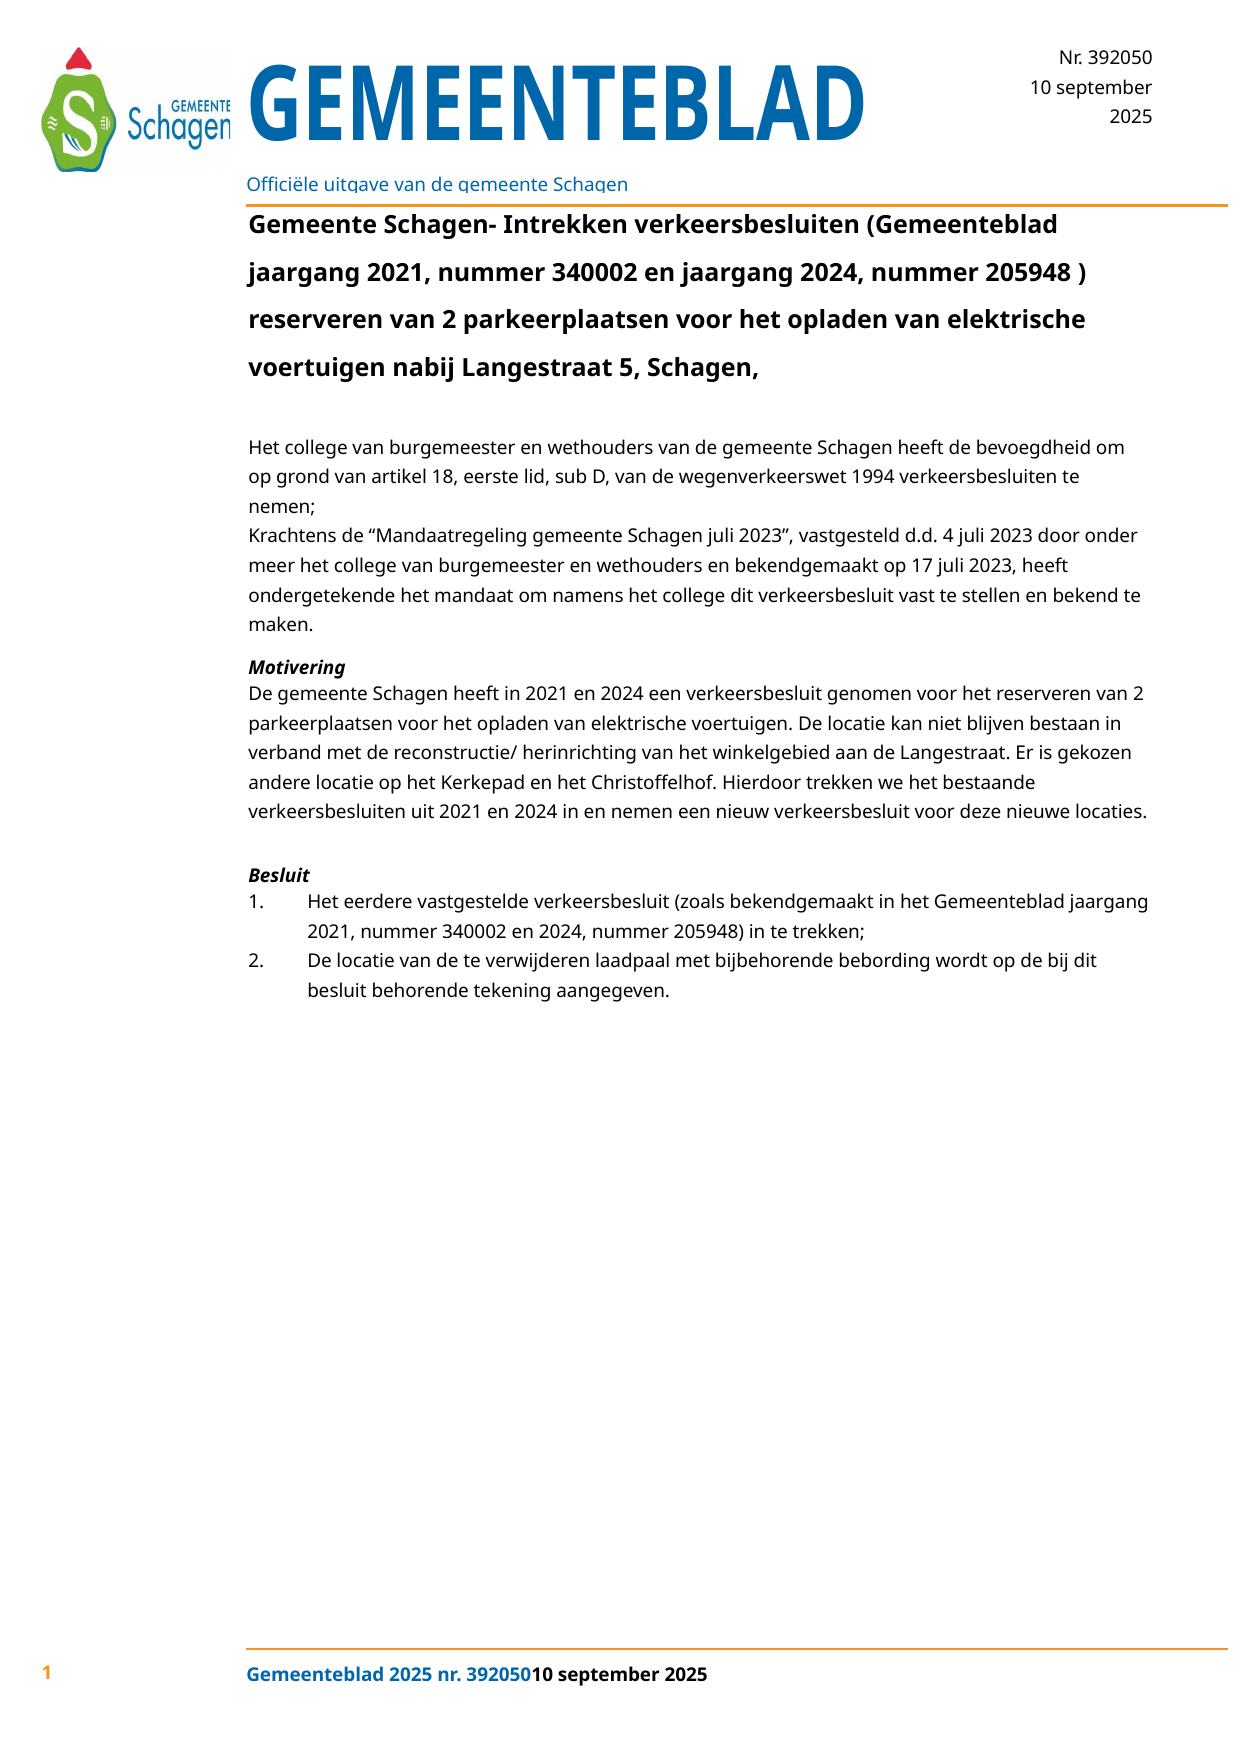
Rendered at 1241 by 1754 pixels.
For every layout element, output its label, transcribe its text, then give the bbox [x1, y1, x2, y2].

text Motivering [248, 654, 1152, 680]
text Krachtens de “Mandaatregeling gemeente Schagen juli 2023”, vastgesteld d.d. 4 juli 2023 door onder meer het college van burgemeester en wethouders en bekendgemaakt op 17 juli 2023, heeft ondergetekende het mandaat om namens het college dit verkeersbesluit vast te stellen en bekend te maken. [248, 523, 1152, 637]
text De gemeente Schagen heeft in 2021 en 2024 een verkeersbesluit genomen voor het reserveren van 2 parkeerplaatsen voor het opladen van elektrische voertuigen. De locatie kan niet blijven bestaan in verband met de reconstructie/ herinrichting van het winkelgebied aan de Langestraat. Er is gekozen andere locatie op het Kerkepad en het Christoffelhof. Hierdoor trekken we het bestaande verkeersbesluiten uit 2021 en 2024 in en nemen een nieuw verkeersbesluit voor deze nieuwe locaties. [248, 680, 1152, 824]
text Gemeente Schagen- Intrekken verkeersbesluiten (Gemeenteblad jaargang 2021, nummer 340002 en jaargang 2024, nummer 205948 ) reserveren van 2 parkeerplaatsen voor het opladen van elektrische voertuigen nabij Langestraat 5, Schagen, [248, 207, 1152, 384]
list De locatie van de te verwijderen laadpaal met bijbehorende bebording wordt op de bij dit besluit behorende tekening aangegeven. [248, 947, 1152, 1003]
text Besluit [248, 862, 1152, 888]
list Het eerdere vastgestelde verkeersbesluit (zoals bekendgemaakt in het Gemeenteblad jaargang 2021, nummer 340002 en 2024, nummer 205948) in te trekken; [248, 888, 1152, 943]
picture [41, 47, 231, 172]
text Het college van burgemeester en wethouders van de gemeente Schagen heeft de bevoegdheid om op grond van artikel 18, eerste lid, sub D, van de wegenverkeerswet 1994 verkeersbesluiten te nemen; [248, 434, 1152, 519]
